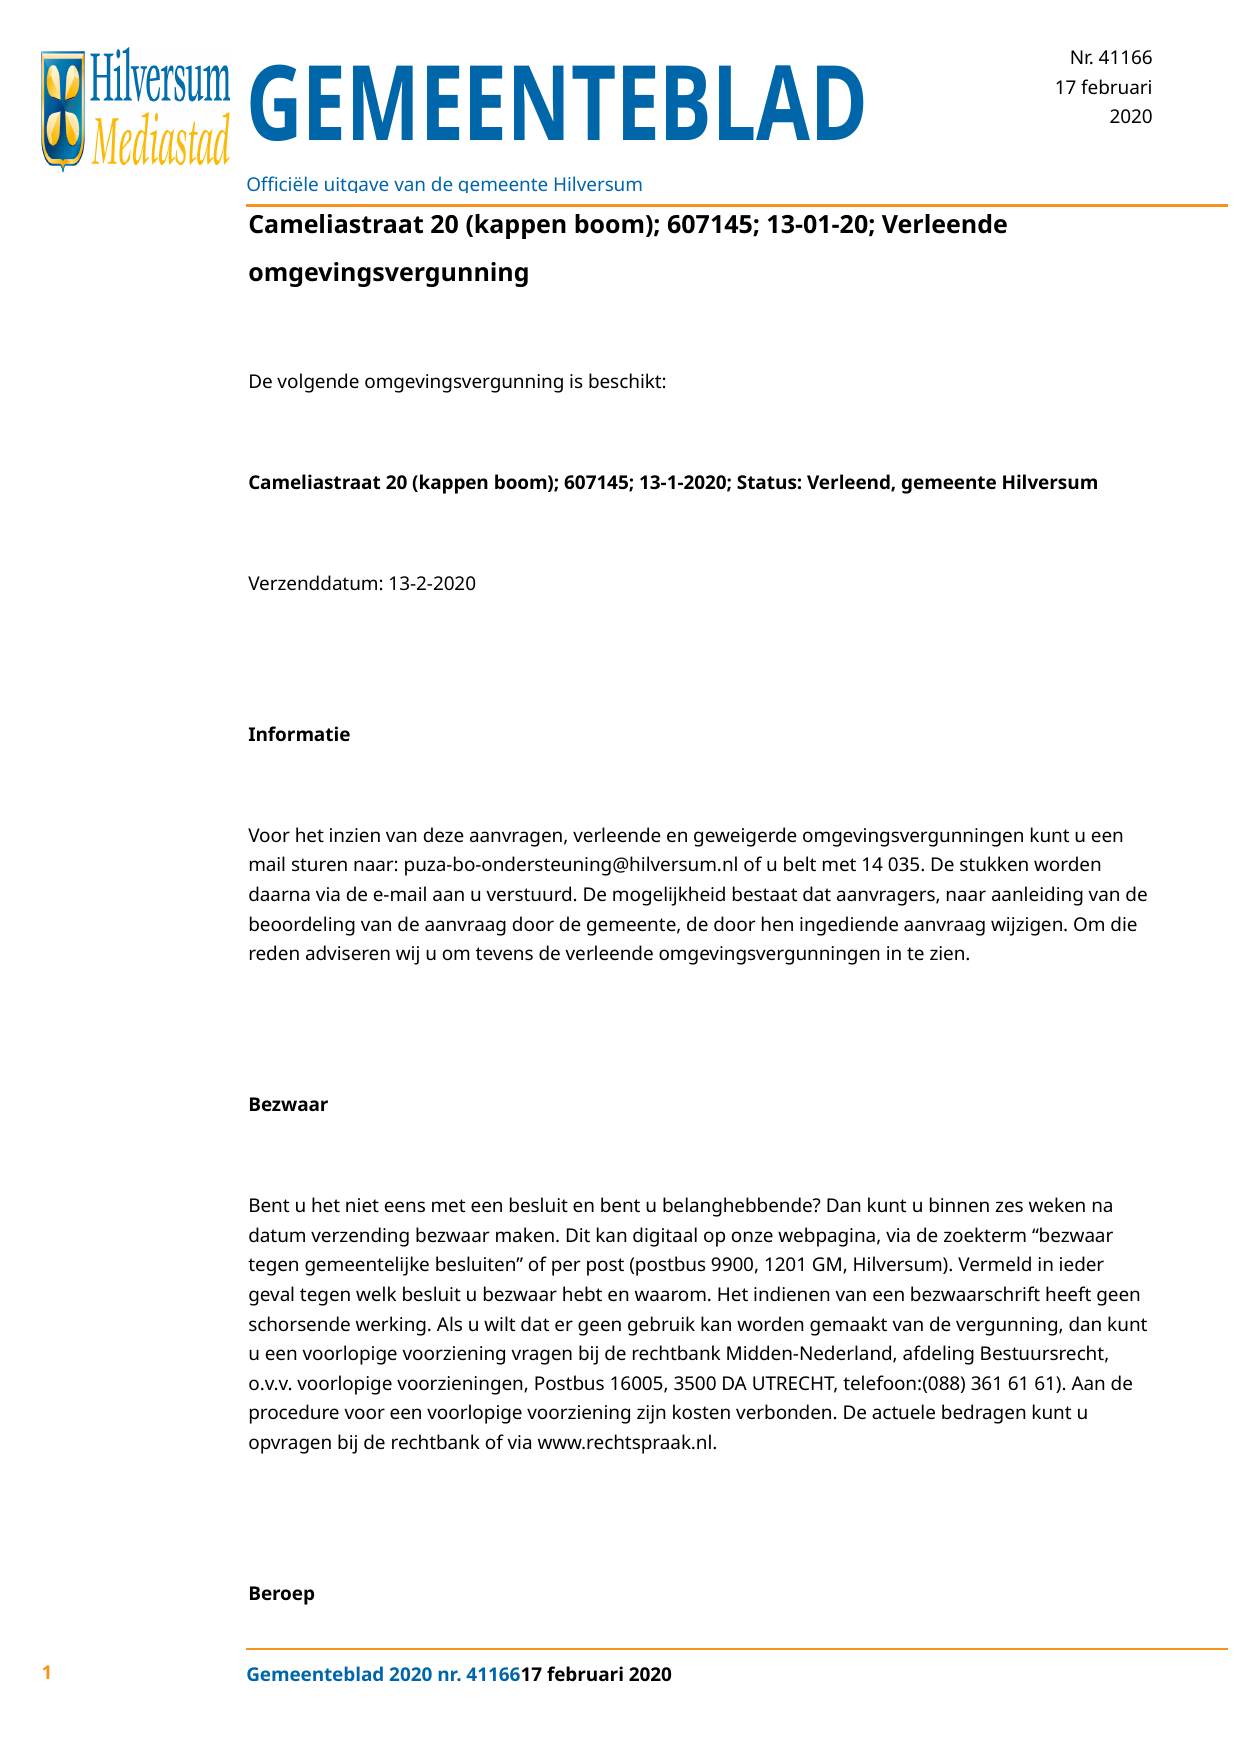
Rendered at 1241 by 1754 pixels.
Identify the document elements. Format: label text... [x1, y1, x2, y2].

text Bent u het niet eens met een besluit en bent u belanghebbende? Dan kunt u binnen zes weken na datum verzending bezwaar maken. Dit kan digitaal op onze webpagina, via de zoekterm “bezwaar tegen gemeentelijke besluiten” of per post (postbus 9900, 1201 GM, Hilversum). Vermeld in ieder geval tegen welk besluit u bezwaar hebt en waarom. Het indienen van een bezwaarschrift heeft geen schorsende werking. Als u wilt dat er geen gebruik kan worden gemaakt van de vergunning, dan kunt u een voorlopige voorziening vragen bij de rechtbank Midden-Nederland, afdeling Bestuursrecht, o.v.v. voorlopige voorzieningen, Postbus 16005, 3500 DA UTRECHT, telefoon:(088) 361 61 61). Aan de procedure voor een voorlopige voorziening zijn kosten verbonden. De actuele bedragen kunt u opvragen bij de rechtbank of via www.rechtspraak.nl. [248, 1192, 1152, 1455]
text Cameliastraat 20 (kappen boom); 607145; 13-1-2020; Status: Verleend, gemeente Hilversum [248, 469, 1152, 495]
text De volgende omgevingsvergunning is beschikt: [248, 368, 1152, 394]
text Beroep [248, 1580, 1152, 1606]
picture [41, 47, 231, 172]
text Cameliastraat 20 (kappen boom); 607145; 13-01-20; Verleende omgevingsvergunning [248, 207, 1152, 288]
text Bezwaar [248, 1092, 1152, 1117]
text Informatie [248, 721, 1152, 747]
text Verzenddatum: 13-2-2020 [248, 570, 1152, 596]
text Voor het inzien van deze aanvragen, verleende en geweigerde omgevingsvergunningen kunt u een mail sturen naar: puza-bo-ondersteuning@hilversum.nl of u belt met 14 035. De stukken worden daarna via de e-mail aan u verstuurd. De mogelijkheid bestaat dat aanvragers, naar aanleiding van de beoordeling van de aanvraag door de gemeente, de door hen ingediende aanvraag wijzigen. Om die reden adviseren wij u om tevens de verleende omgevingsvergunningen in te zien. [248, 822, 1152, 966]
